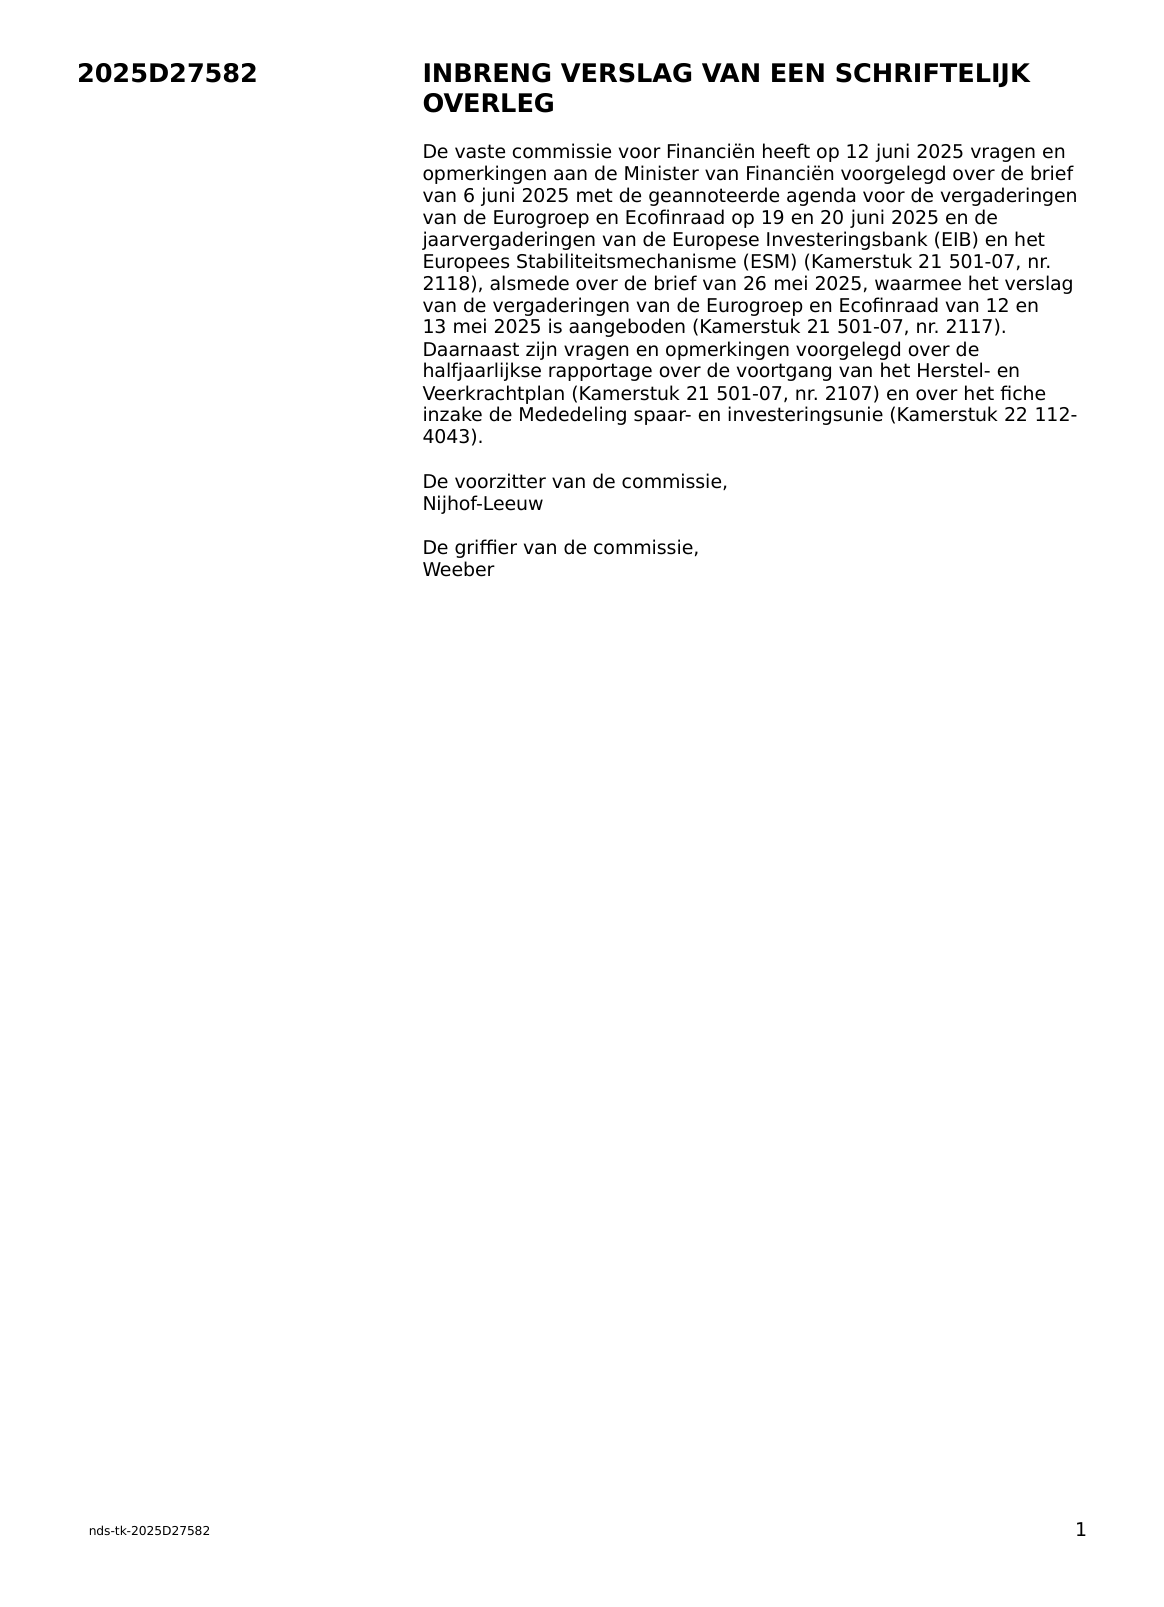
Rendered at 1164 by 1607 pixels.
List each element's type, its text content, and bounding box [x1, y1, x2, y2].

text Daarnaast zijn vragen en opmerkingen voorgelegd over de halfjaarlijkse rapportage over de voortgang van het Herstel- en Veerkrachtplan (Kamerstuk 21 501-07, nr. 2107) en over het fiche inzake de Mededeling spaar- en investeringsunie (Kamerstuk 22 112-4043). [422, 338, 1087, 448]
text Weeber [422, 559, 1087, 581]
text De vaste commissie voor Financiën heeft op 12 juni 2025 vragen en opmerkingen aan de Minister van Financiën voorgelegd over de brief van 6 juni 2025 met de geannoteerde agenda voor de vergaderingen van de Eurogroep en Ecofinraad op 19 en 20 juni 2025 en de jaarvergaderingen van de Europese Investeringsbank (EIB) en het Europees Stabiliteitsmechanisme (ESM) (Kamerstuk 21 501-07, nr. 2118), alsmede over de brief van 26 mei 2025, waarmee het verslag van de vergaderingen van de Eurogroep en Ecofinraad van 12 en 13 mei 2025 is aangeboden (Kamerstuk 21 501-07, nr. 2117). [422, 141, 1087, 338]
text nds-tk-2025D27582 [88, 1524, 323, 1538]
text De griffier van de commissie, [422, 537, 1087, 559]
text De voorzitter van de commissie, [422, 471, 1087, 492]
text 2025D27582 INBRENG VERSLAG VAN EEN SCHRIFTELIJK OVERLEG [77, 59, 1087, 118]
text Nijhof-Leeuw [422, 492, 1087, 514]
